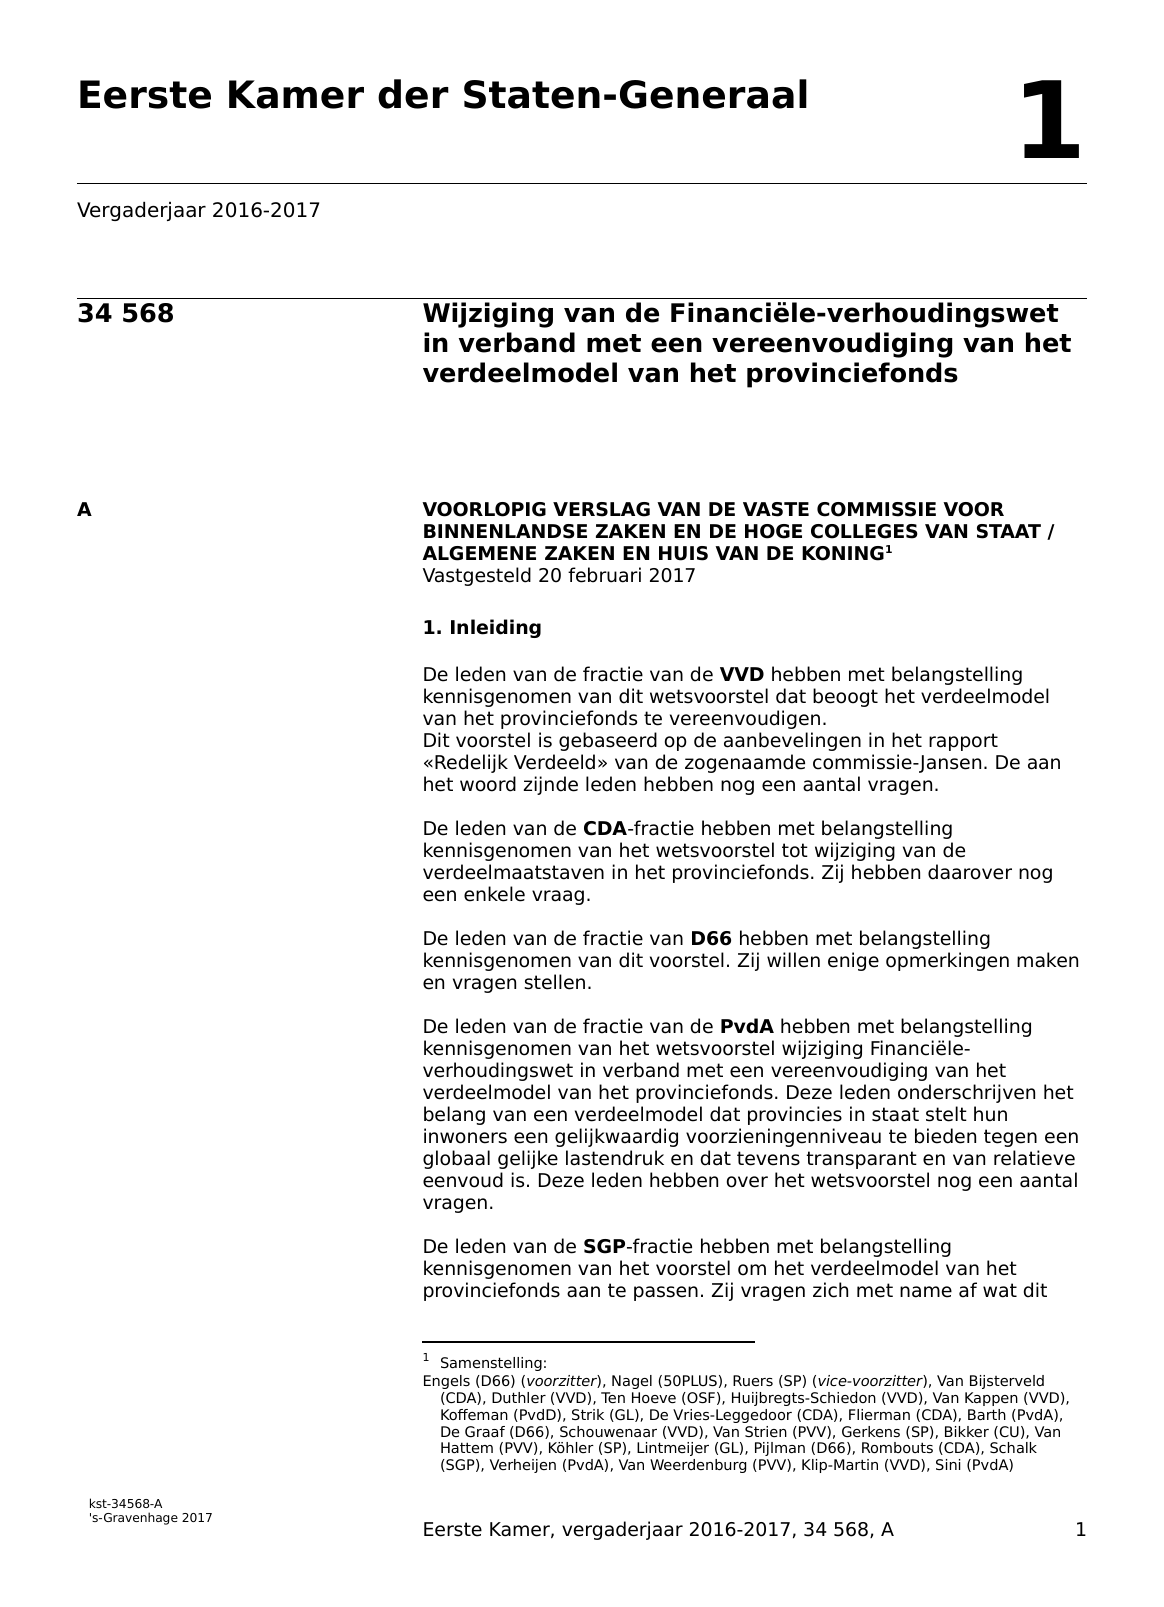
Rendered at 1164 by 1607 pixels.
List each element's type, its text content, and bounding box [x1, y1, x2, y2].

text De leden van de fractie van de VVD hebben met belangstelling kennisgenomen van dit wetsvoorstel dat beoogt het verdeelmodel van het provinciefonds te vereenvoudigen. [422, 664, 1087, 730]
text De leden van de SGP-fractie hebben met belangstelling kennisgenomen van het voorstel om het verdeelmodel van het provinciefonds aan te passen. Zij vragen zich met name af wat dit [422, 1236, 1087, 1302]
text De leden van de fractie van de PvdA hebben met belangstelling kennisgenomen van het wetsvoorstel wijziging Financiële-verhoudingswet in verband met een vereenvoudiging van het verdeelmodel van het provinciefonds. Deze leden onderschrijven het belang van een verdeelmodel dat provincies in staat stelt hun inwoners een gelijkwaardig voorzieningenniveau te bieden tegen een globaal gelijke lastendruk en dat tevens transparant en van relatieve eenvoud is. Deze leden hebben over het wetsvoorstel nog een aantal vragen. [422, 1016, 1087, 1214]
text De leden van de CDA-fractie hebben met belangstelling kennisgenomen van het wetsvoorstel tot wijziging van de verdeelmaatstaven in het provinciefonds. Zij hebben daarover nog een enkele vraag. [422, 818, 1087, 906]
text Engels (D66) (voorzitter), Nagel (50PLUS), Ruers (SP) (vice-voorzitter), Van Bijsterveld (CDA), Duthler (VVD), Ten Hoeve (OSF), Huijbregts-Schiedon (VVD), Van Kappen (VVD), Koffeman (PvdD), Strik (GL), De Vries-Leggedoor (CDA), Flierman (CDA), Barth (PvdA), De Graaf (D66), Schouwenaar (VVD), Van Strien (PVV), Gerkens (SP), Bikker (CU), Van Hattem (PVV), Köhler (SP), Lintmeijer (GL), Pijlman (D66), Rombouts (CDA), Schalk (SGP), Verheijen (PvdA), Van Weerdenburg (PVV), Klip-Martin (VVD), Sini (PvdA) [422, 1373, 1087, 1474]
table_header Eerste Kamer der Staten-Generaal [77, 59, 886, 183]
subtitle 34 568 Wijziging van de Financiële-verhoudingswet in verband met een vereenvoudiging van het verdeelmodel van het provinciefonds [77, 299, 1087, 388]
subtitle A VOORLOPIG VERSLAG VAN DE VASTE COMMISSIE VOOR BINNENLANDSE ZAKEN EN DE HOGE COLLEGES VAN STAAT / ALGEMENE ZAKEN EN HUIS VAN DE KONING [77, 499, 1087, 565]
text 's-Gravenhage 2017 [88, 1511, 323, 1525]
table_header 1 [886, 59, 1087, 183]
table_cell Vergaderjaar 2016-2017 [77, 184, 1087, 298]
text kst-34568-A [88, 1497, 323, 1511]
text Dit voorstel is gebaseerd op de aanbevelingen in het rapport «Redelijk Verdeeld» van de zogenaamde commissie-Jansen. De aan het woord zijnde leden hebben nog een aantal vragen. [422, 730, 1087, 796]
text Samenstelling: [422, 1351, 1087, 1373]
subtitle 1. Inleiding [422, 617, 1087, 639]
text Vastgesteld 20 februari 2017 [422, 565, 1087, 587]
text De leden van de fractie van D66 hebben met belangstelling kennisgenomen van dit voorstel. Zij willen enige opmerkingen maken en vragen stellen. [422, 928, 1087, 994]
